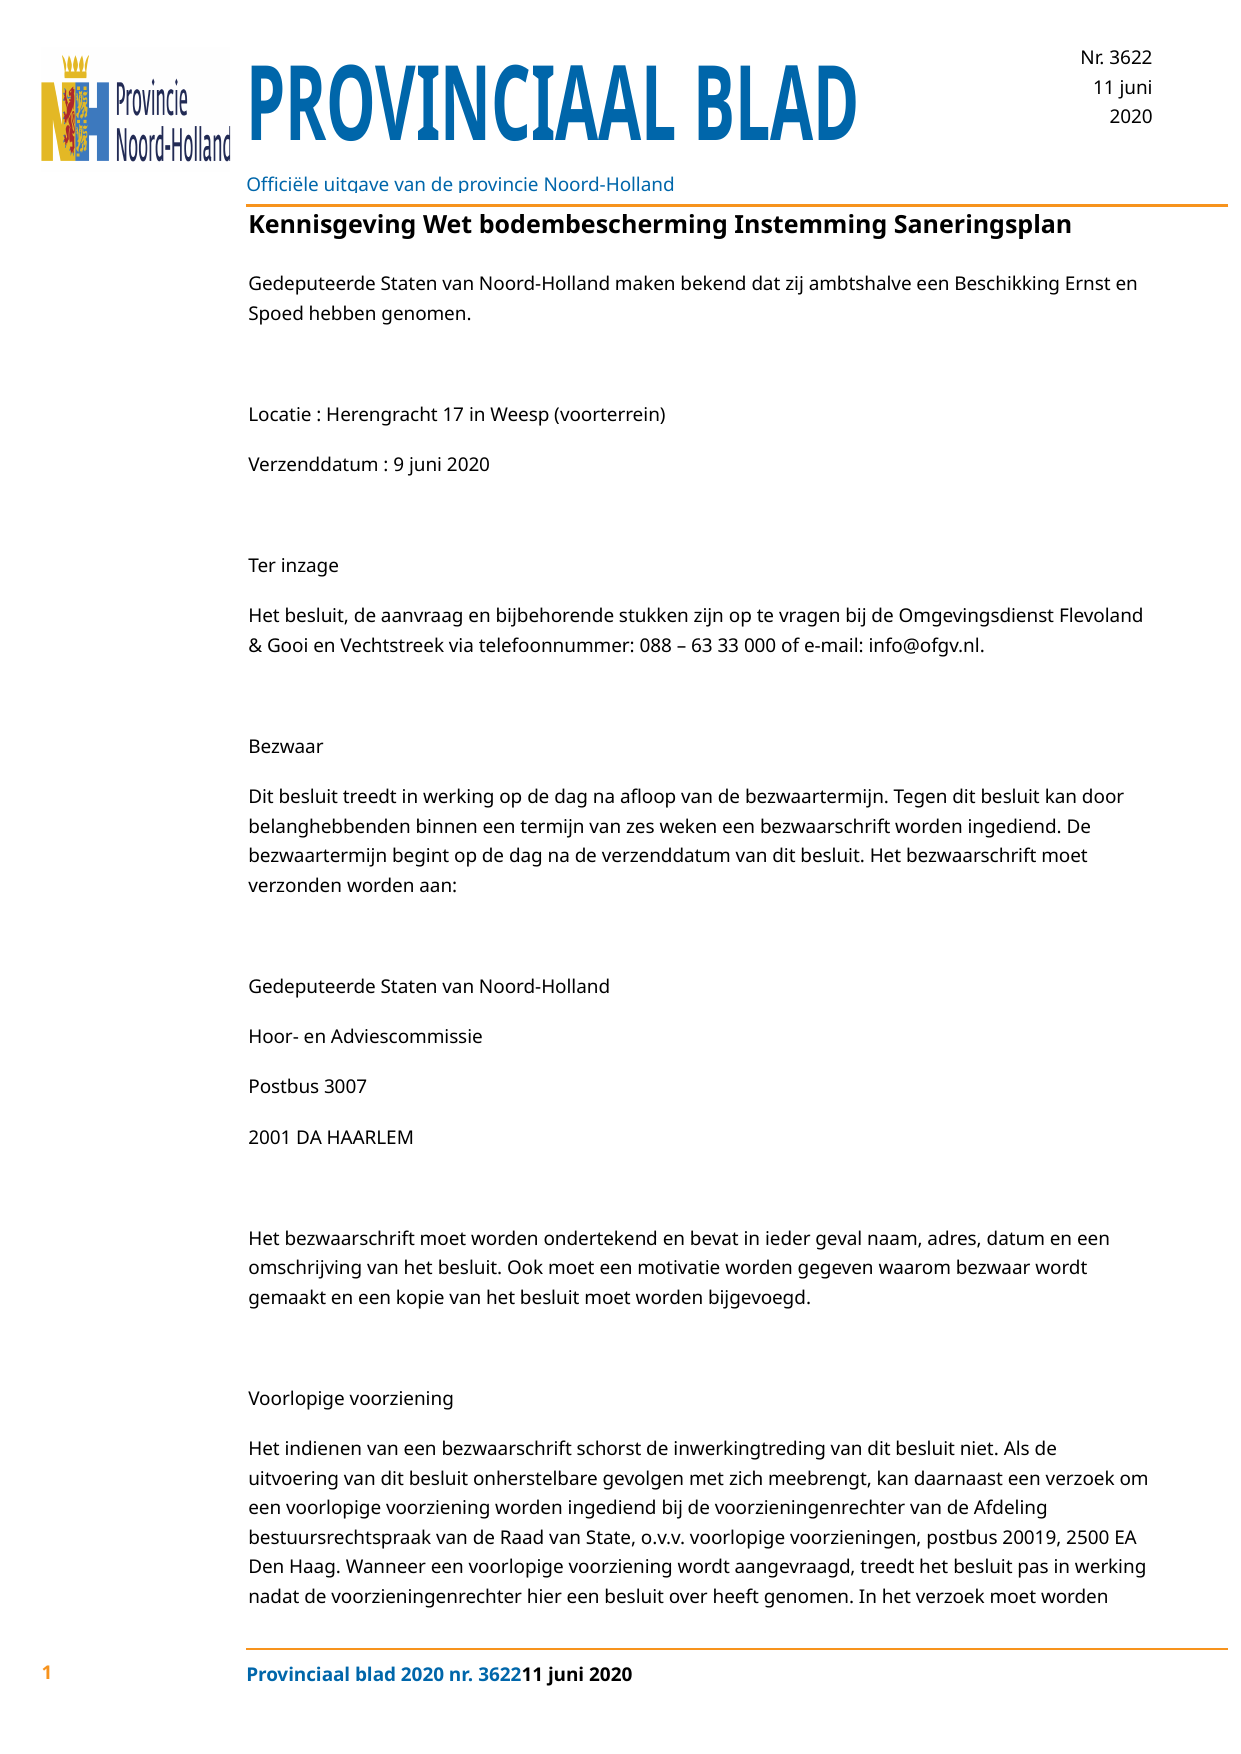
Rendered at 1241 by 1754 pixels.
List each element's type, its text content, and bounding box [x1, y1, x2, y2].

text Voorlopige voorziening [248, 1385, 1152, 1411]
text Hoor- en Adviescommissie [248, 1023, 1152, 1049]
text Het bezwaarschrift moet worden ondertekend en bevat in ieder geval naam, adres, datum en een omschrijving van het besluit. Ook moet een motivatie worden gegeven waarom bezwaar wordt gemaakt en een kopie van het besluit moet worden bijgevoegd. [248, 1225, 1152, 1310]
text Verzenddatum : 9 juni 2020 [248, 451, 1152, 477]
text 2001 DA HAARLEM [248, 1124, 1152, 1150]
text Het besluit, de aanvraag en bijbehorende stukken zijn op te vragen bij de Omgevingsdienst Flevoland & Gooi en Vechtstreek via telefoonnummer: 088 – 63 33 000 of e-mail: info@ofgv.nl. [248, 602, 1152, 658]
text Kennisgeving Wet bodembescherming Instemming Saneringsplan [248, 207, 1152, 241]
text Gedeputeerde Staten van Noord-Holland maken bekend dat zij ambtshalve een Beschikking Ernst en Spoed hebben genomen. [248, 270, 1152, 326]
text Postbus 3007 [248, 1074, 1152, 1099]
text Dit besluit treedt in werking op de dag na afloop van de bezwaartermijn. Tegen dit besluit kan door belanghebbenden binnen een termijn van zes weken een bezwaarschrift worden ingediend. De bezwaartermijn begint op de dag na de verzenddatum van dit besluit. Het bezwaarschrift moet verzonden worden aan: [248, 783, 1152, 898]
text Gedeputeerde Staten van Noord-Holland [248, 973, 1152, 998]
text Het indienen van een bezwaarschrift schorst de inwerkingtreding van dit besluit niet. Als de uitvoering van dit besluit onherstelbare gevolgen met zich meebrengt, kan daarnaast een verzoek om een voorlopige voorziening worden ingediend bij de voorzieningenrechter van de Afdeling bestuursrechtspraak van de Raad van State, o.v.v. voorlopige voorzieningen, postbus 20019, 2500 EA Den Haag. Wanneer een voorlopige voorziening wordt aangevraagd, treedt het besluit pas in werking nadat de voorzieningenrechter hier een besluit over heeft genomen. In het verzoek moet worden [248, 1435, 1152, 1609]
text Bezwaar [248, 733, 1152, 758]
text Locatie : Herengracht 17 in Weesp (voorterrein) [248, 401, 1152, 426]
picture [41, 47, 231, 172]
text Ter inzage [248, 552, 1152, 578]
